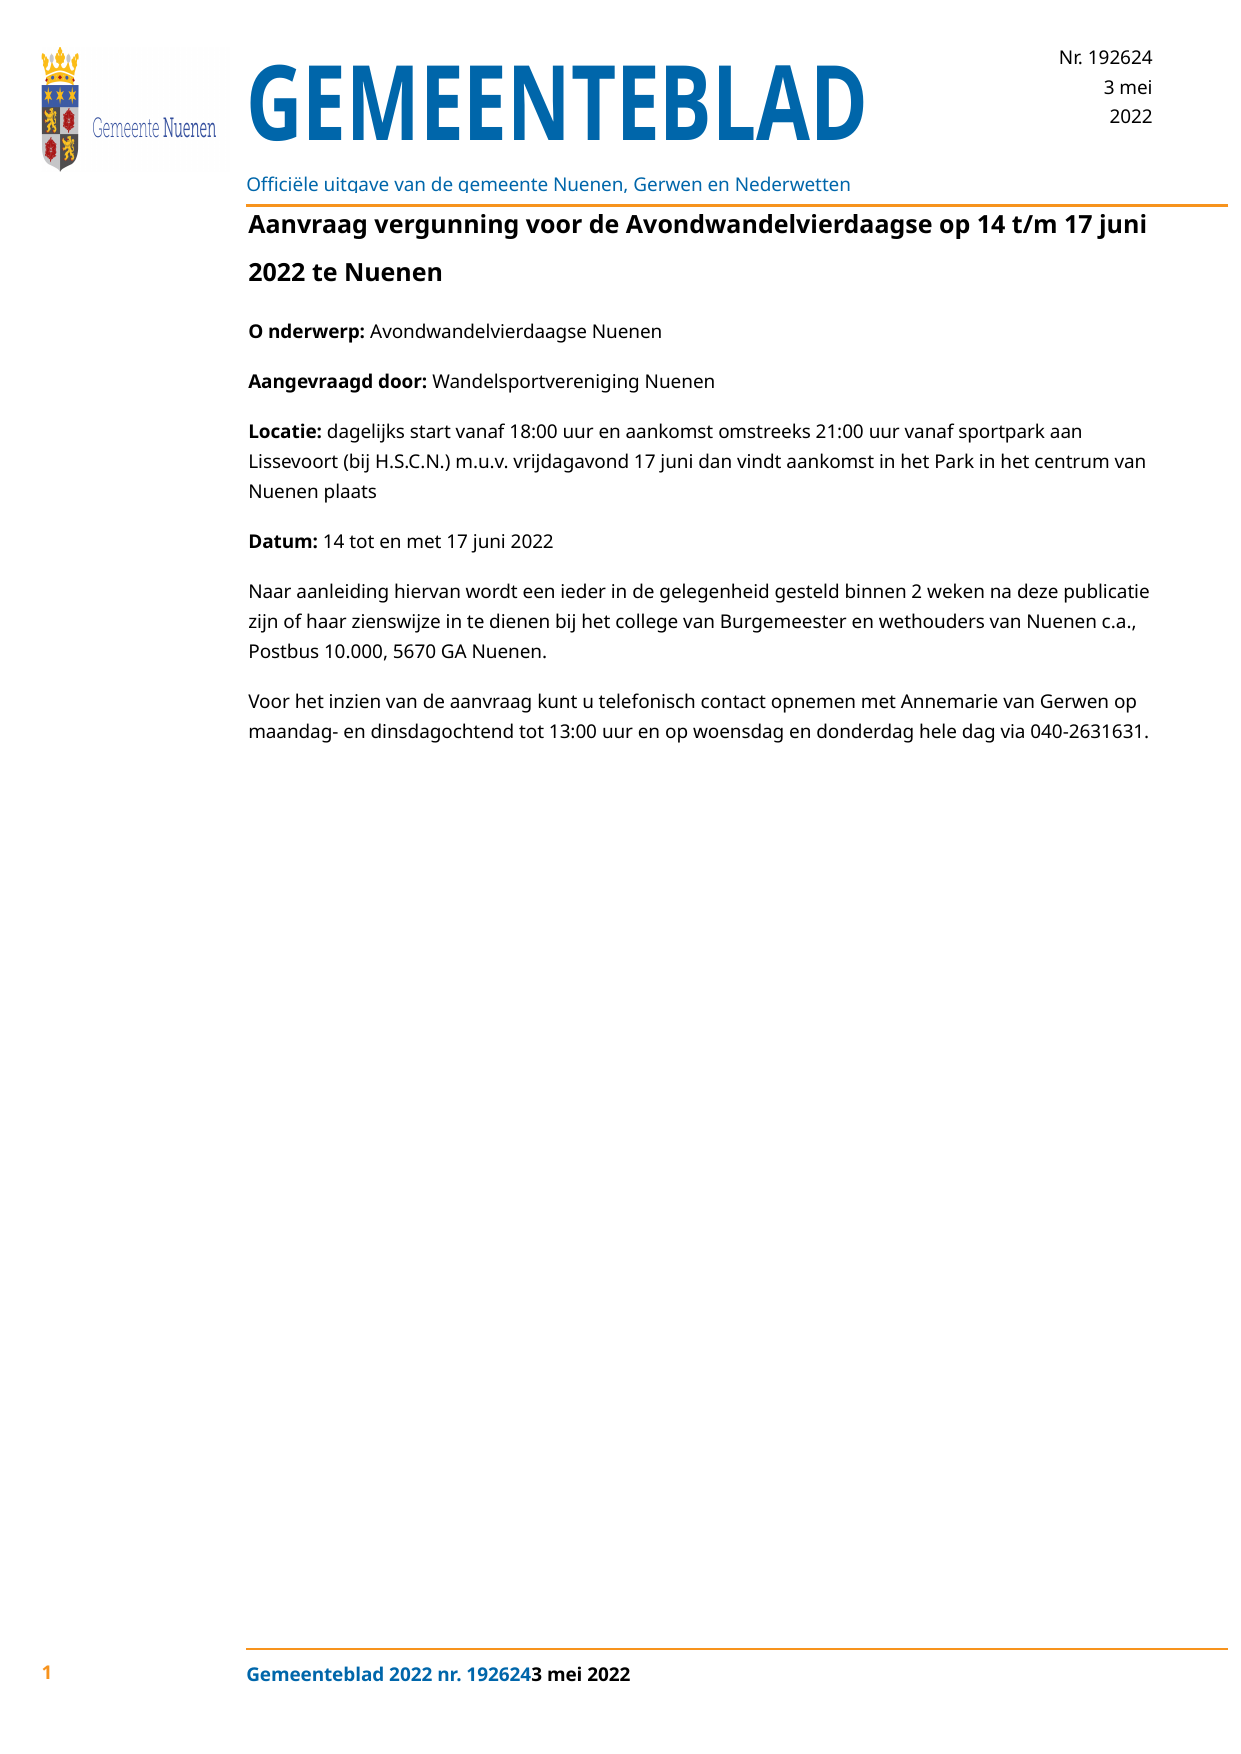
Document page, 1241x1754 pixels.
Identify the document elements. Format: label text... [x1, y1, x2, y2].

text Aangevraagd door: Wandelsportvereniging Nuenen [248, 368, 1152, 394]
text Aanvraag vergunning voor de Avondwandelvierdaagse op 14 t/m 17 juni 2022 te Nuenen [248, 207, 1152, 288]
text O nderwerp: Avondwandelvierdaagse Nuenen [248, 318, 1152, 344]
picture [41, 47, 231, 172]
text Locatie: dagelijks start vanaf 18:00 uur en aankomst omstreeks 21:00 uur vanaf sportpark aan Lissevoort (bij H.S.C.N.) m.u.v. vrijdagavond 17 juni dan vindt aankomst in het Park in het centrum van Nuenen plaats [248, 419, 1152, 504]
text Voor het inzien van de aanvraag kunt u telefonisch contact opnemen met Annemarie van Gerwen op maandag- en dinsdagochtend tot 13:00 uur en op woensdag en donderdag hele dag via 040-2631631. [248, 688, 1152, 744]
text Datum: 14 tot en met 17 juni 2022 [248, 528, 1152, 554]
text Naar aanleiding hiervan wordt een ieder in de gelegenheid gesteld binnen 2 weken na deze publicatie zijn of haar zienswijze in te dienen bij het college van Burgemeester en wethouders van Nuenen c.a., Postbus 10.000, 5670 GA Nuenen. [248, 579, 1152, 664]
